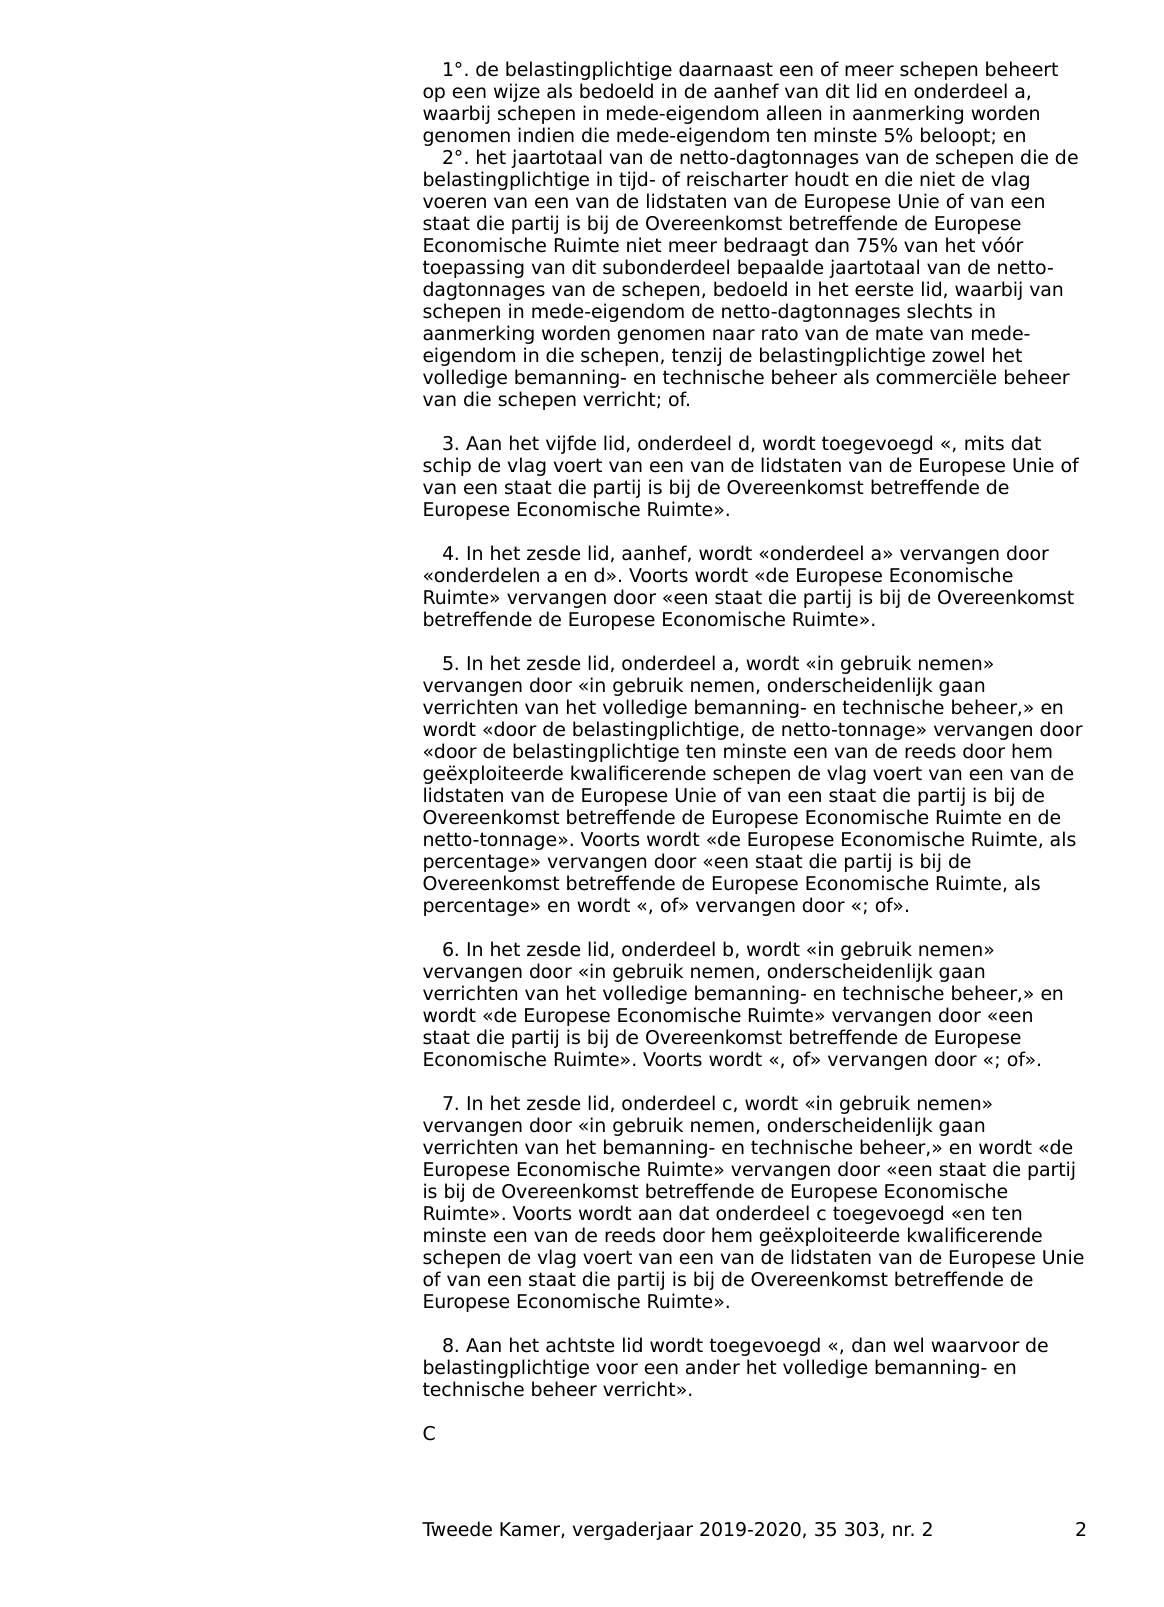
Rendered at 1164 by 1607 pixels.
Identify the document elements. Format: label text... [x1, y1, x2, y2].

text 2°. het jaartotaal van de netto-dagtonnages van de schepen die de belastingplichtige in tijd- of reischarter houdt en die niet de vlag voeren van een van de lidstaten van de Europese Unie of van een staat die partij is bij de Overeenkomst betreffende de Europese Economische Ruimte niet meer bedraagt dan 75% van het vóór toepassing van dit subonderdeel bepaalde jaartotaal van de netto-dagtonnages van de schepen, bedoeld in het eerste lid, waarbij van schepen in mede-eigendom de netto-dagtonnages slechts in aanmerking worden genomen naar rato van de mate van mede-eigendom in die schepen, tenzij de belastingplichtige zowel het volledige bemanning- en technische beheer als commerciële beheer van die schepen verricht; of. [422, 147, 1087, 411]
text 1°. de belastingplichtige daarnaast een of meer schepen beheert op een wijze als bedoeld in de aanhef van dit lid en onderdeel a, waarbij schepen in mede-eigendom alleen in aanmerking worden genomen indien die mede-eigendom ten minste 5% beloopt; en [422, 59, 1087, 147]
text C [422, 1423, 1087, 1445]
text 4. In het zesde lid, aanhef, wordt «onderdeel a» vervangen door «onderdelen a en d». Voorts wordt «de Europese Economische Ruimte» vervangen door «een staat die partij is bij de Overeenkomst betreffende de Europese Economische Ruimte». [422, 543, 1087, 631]
text 6. In het zesde lid, onderdeel b, wordt «in gebruik nemen» vervangen door «in gebruik nemen, onderscheidenlijk gaan verrichten van het volledige bemanning- en technische beheer,» en wordt «de Europese Economische Ruimte» vervangen door «een staat die partij is bij de Overeenkomst betreffende de Europese Economische Ruimte». Voorts wordt «, of» vervangen door «; of». [422, 939, 1087, 1071]
text 7. In het zesde lid, onderdeel c, wordt «in gebruik nemen» vervangen door «in gebruik nemen, onderscheidenlijk gaan verrichten van het bemanning- en technische beheer,» en wordt «de Europese Economische Ruimte» vervangen door «een staat die partij is bij de Overeenkomst betreffende de Europese Economische Ruimte». Voorts wordt aan dat onderdeel c toegevoegd «en ten minste een van de reeds door hem geëxploiteerde kwalificerende schepen de vlag voert van een van de lidstaten van de Europese Unie of van een staat die partij is bij de Overeenkomst betreffende de Europese Economische Ruimte». [422, 1093, 1087, 1313]
text 3. Aan het vijfde lid, onderdeel d, wordt toegevoegd «, mits dat schip de vlag voert van een van de lidstaten van de Europese Unie of van een staat die partij is bij de Overeenkomst betreffende de Europese Economische Ruimte». [422, 433, 1087, 521]
text 5. In het zesde lid, onderdeel a, wordt «in gebruik nemen» vervangen door «in gebruik nemen, onderscheidenlijk gaan verrichten van het volledige bemanning- en technische beheer,» en wordt «door de belastingplichtige, de netto-tonnage» vervangen door «door de belastingplichtige ten minste een van de reeds door hem geëxploiteerde kwalificerende schepen de vlag voert van een van de lidstaten van de Europese Unie of van een staat die partij is bij de Overeenkomst betreffende de Europese Economische Ruimte en de netto-tonnage». Voorts wordt «de Europese Economische Ruimte, als percentage» vervangen door «een staat die partij is bij de Overeenkomst betreffende de Europese Economische Ruimte, als percentage» en wordt «, of» vervangen door «; of». [422, 653, 1087, 917]
text 8. Aan het achtste lid wordt toegevoegd «, dan wel waarvoor de belastingplichtige voor een ander het volledige bemanning- en technische beheer verricht». [422, 1335, 1087, 1401]
